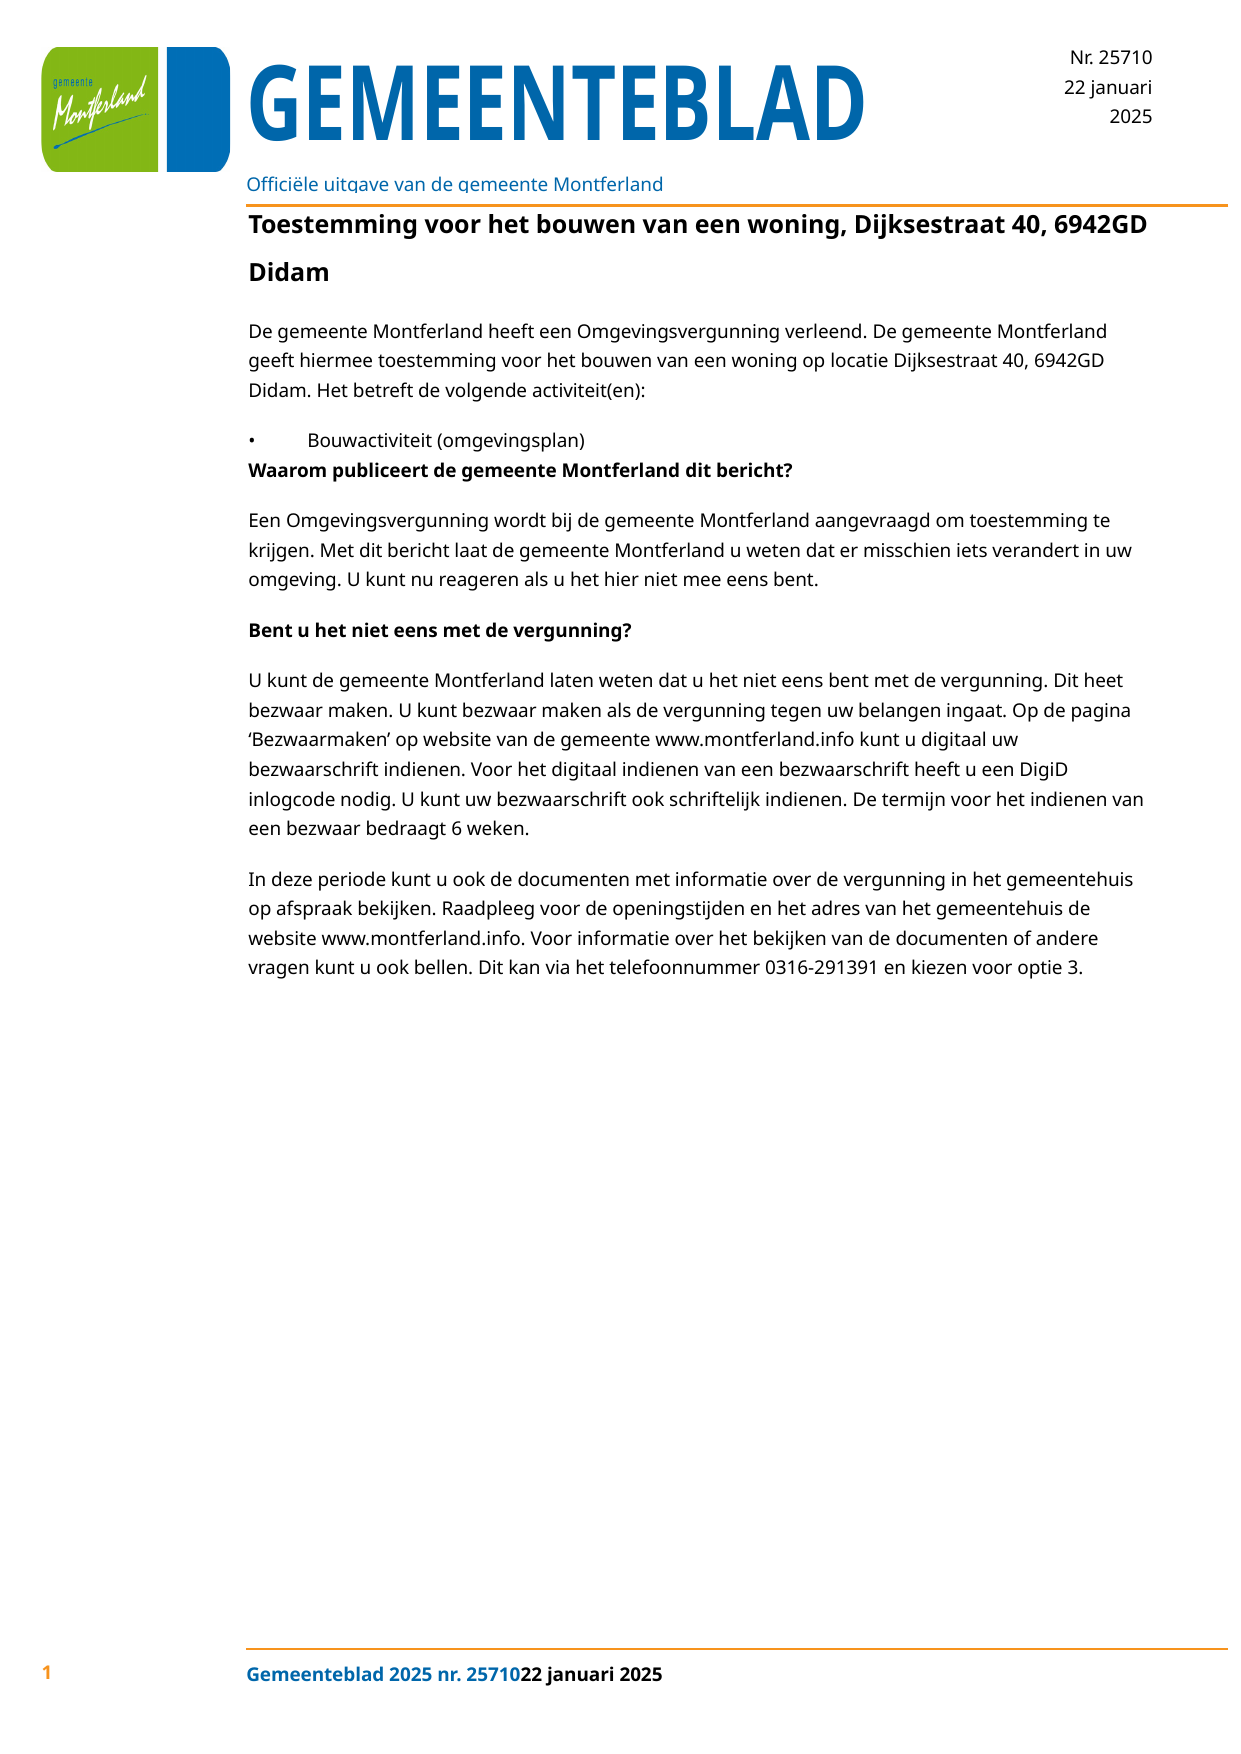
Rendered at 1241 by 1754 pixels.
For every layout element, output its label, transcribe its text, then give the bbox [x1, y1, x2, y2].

list Bouwactiviteit (omgevingsplan) [248, 427, 1152, 453]
text In deze periode kunt u ook de documenten met informatie over de vergunning in het gemeentehuis op afspraak bekijken. Raadpleeg voor de openingstijden en het adres van het gemeentehuis de website www.montferland.info. Voor informatie over het bekijken van de documenten of andere vragen kunt u ook bellen. Dit kan via het telefoonnummer 0316-291391 en kiezen voor optie 3. [248, 866, 1152, 980]
text De gemeente Montferland heeft een Omgevingsvergunning verleend. De gemeente Montferland geeft hiermee toestemming voor het bouwen van een woning op locatie Dijksestraat 40, 6942GD Didam. Het betreft de volgende activiteit(en): [248, 318, 1152, 403]
picture [41, 47, 231, 172]
text Een Omgevingsvergunning wordt bij de gemeente Montferland aangevraagd om toestemming te krijgen. Met dit bericht laat de gemeente Montferland u weten dat er misschien iets verandert in uw omgeving. U kunt nu reageren als u het hier niet mee eens bent. [248, 507, 1152, 592]
text Toestemming voor het bouwen van een woning, Dijksestraat 40, 6942GD Didam [248, 207, 1152, 288]
text Bent u het niet eens met de vergunning? [248, 617, 1152, 643]
text U kunt de gemeente Montferland laten weten dat u het niet eens bent met de vergunning. Dit heet bezwaar maken. U kunt bezwaar maken als de vergunning tegen uw belangen ingaat. Op de pagina ‘Bezwaarmaken’ op website van de gemeente www.montferland.info kunt u digitaal uw bezwaarschrift indienen. Voor het digitaal indienen van een bezwaarschrift heeft u een DigiD inlogcode nodig. U kunt uw bezwaarschrift ook schriftelijk indienen. De termijn voor het indienen van een bezwaar bedraagt 6 weken. [248, 667, 1152, 841]
text Waarom publiceert de gemeente Montferland dit bericht? [248, 457, 1152, 483]
